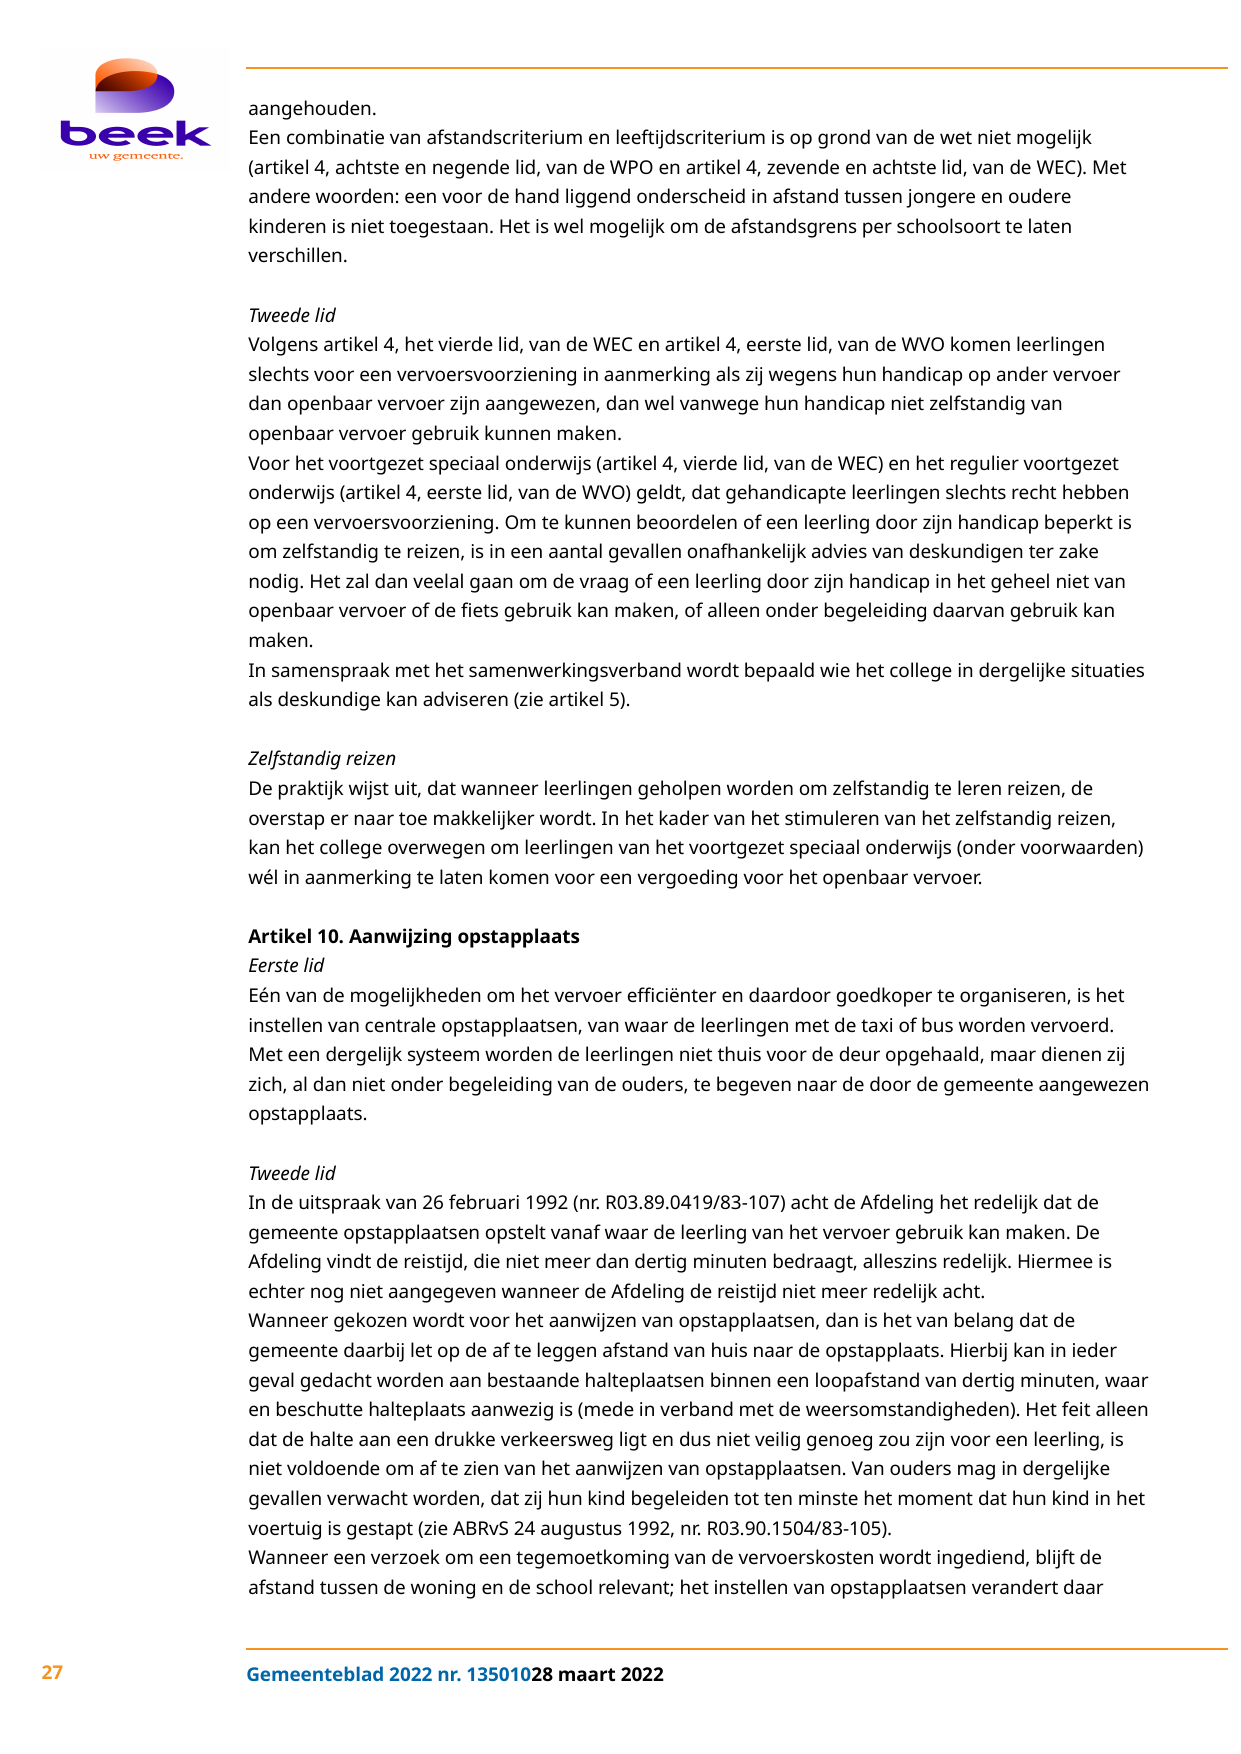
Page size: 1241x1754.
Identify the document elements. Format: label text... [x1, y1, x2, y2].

text Tweede lid [248, 302, 1152, 328]
text Een combinatie van afstandscriterium en leeftijdscriterium is op grond van de wet niet mogelijk (artikel 4, achtste en negende lid, van de WPO en artikel 4, zevende en achtste lid, van de WEC). Met andere woorden: een voor de hand liggend onderscheid in afstand tussen jongere en oudere kinderen is niet toegestaan. Het is wel mogelijk om de afstandsgrens per schoolsoort te laten verschillen. [248, 124, 1152, 268]
text Wanneer gekozen wordt voor het aanwijzen van opstapplaatsen, dan is het van belang dat de gemeente daarbij let op de af te leggen afstand van huis naar de opstapplaats. Hierbij kan in ieder geval gedacht worden aan bestaande halteplaatsen binnen een loopafstand van dertig minuten, waar en beschutte halteplaats aanwezig is (mede in verband met de weersomstandigheden). Het feit alleen dat de halte aan een drukke verkeersweg ligt en dus niet veilig genoeg zou zijn voor een leerling, is niet voldoende om af te zien van het aanwijzen van opstapplaatsen. Van ouders mag in dergelijke gevallen verwacht worden, dat zij hun kind begeleiden tot ten minste het moment dat hun kind in het voertuig is gestapt (zie ABRvS 24 augustus 1992, nr. R03.90.1504/83-105). [248, 1308, 1152, 1541]
text In samenspraak met het samenwerkingsverband wordt bepaald wie het college in dergelijke situaties als deskundige kan adviseren (zie artikel 5). [248, 657, 1152, 712]
text In de uitspraak van 26 februari 1992 (nr. R03.89.0419/83-107) acht de Afdeling het redelijk dat de gemeente opstapplaatsen opstelt vanaf waar de leerling van het vervoer gebruik kan maken. De Afdeling vindt de reistijd, die niet meer dan dertig minuten bedraagt, alleszins redelijk. Hiermee is echter nog niet aangegeven wanneer de Afdeling de reistijd niet meer redelijk acht. [248, 1189, 1152, 1304]
picture [41, 47, 231, 172]
text Zelfstandig reizen [248, 746, 1152, 771]
text aangehouden. [248, 95, 1152, 121]
text Eén van de mogelijkheden om het vervoer efficiënter en daardoor goedkoper te organiseren, is het instellen van centrale opstapplaatsen, van waar de leerlingen met de taxi of bus worden vervoerd. Met een dergelijk systeem worden de leerlingen niet thuis voor de deur opgehaald, maar dienen zij zich, al dan niet onder begeleiding van de ouders, te begeven naar de door de gemeente aangewezen opstapplaats. [248, 982, 1152, 1126]
text Tweede lid [248, 1160, 1152, 1186]
text Voor het voortgezet speciaal onderwijs (artikel 4, vierde lid, van de WEC) en het regulier voortgezet onderwijs (artikel 4, eerste lid, van de WVO) geldt, dat gehandicapte leerlingen slechts recht hebben op een vervoersvoorziening. Om te kunnen beoordelen of een leerling door zijn handicap beperkt is om zelfstandig te reizen, is in een aantal gevallen onafhankelijk advies van deskundigen ter zake nodig. Het zal dan veelal gaan om de vraag of een leerling door zijn handicap in het geheel niet van openbaar vervoer of de fiets gebruik kan maken, of alleen onder begeleiding daarvan gebruik kan maken. [248, 450, 1152, 653]
text Volgens artikel 4, het vierde lid, van de WEC en artikel 4, eerste lid, van de WVO komen leerlingen slechts voor een vervoersvoorziening in aanmerking als zij wegens hun handicap op ander vervoer dan openbaar vervoer zijn aangewezen, dan wel vanwege hun handicap niet zelfstandig van openbaar vervoer gebruik kunnen maken. [248, 331, 1152, 446]
text Eerste lid [248, 953, 1152, 978]
text Wanneer een verzoek om een tegemoetkoming van de vervoerskosten wordt ingediend, blijft de afstand tussen de woning en de school relevant; het instellen van opstapplaatsen verandert daar [248, 1544, 1152, 1600]
text Artikel 10. Aanwijzing opstapplaats [248, 923, 1152, 949]
text De praktijk wijst uit, dat wanneer leerlingen geholpen worden om zelfstandig te leren reizen, de overstap er naar toe makkelijker wordt. In het kader van het stimuleren van het zelfstandig reizen, kan het college overwegen om leerlingen van het voortgezet speciaal onderwijs (onder voorwaarden) wél in aanmerking te laten komen voor een vergoeding voor het openbaar vervoer. [248, 775, 1152, 890]
